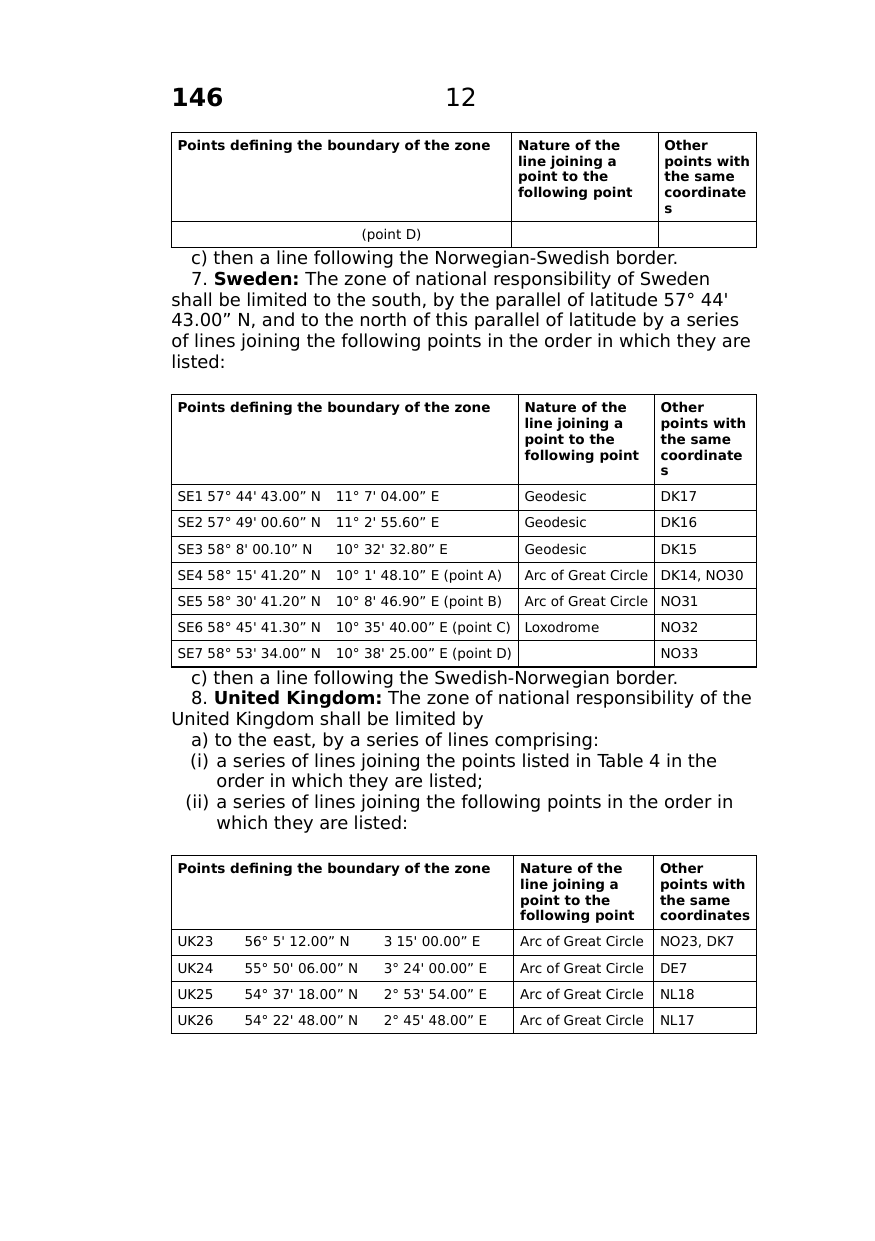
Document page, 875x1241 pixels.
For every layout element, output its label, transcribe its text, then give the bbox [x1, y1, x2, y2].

table_cell 11° 7' 04.00” E [330, 485, 518, 509]
table_cell [172, 222, 227, 247]
table_cell NO32 [655, 615, 756, 640]
table_header Points defining the boundary of the zone [172, 133, 511, 221]
table_cell [519, 641, 654, 666]
table_cell 10° 38' 25.00” E (point D) [330, 641, 518, 666]
table_cell 55° 50' 06.00” N [239, 956, 377, 981]
table_cell Geodesic [519, 511, 654, 536]
table_cell SE7 58° 53' 34.00” N [172, 641, 329, 666]
table_cell Loxodrome [519, 615, 654, 640]
table_cell DK17 [655, 485, 756, 509]
table_cell 11° 2' 55.60” E [330, 511, 518, 536]
table_header Nature of the line joining a point to the following point [514, 856, 653, 928]
table_cell DE7 [654, 956, 756, 981]
table_cell SE3 58° 8' 00.10” N [172, 537, 329, 562]
table_header Nature of the line joining a point to the following point [519, 395, 654, 483]
table_cell DK16 [655, 511, 756, 536]
text c) then a line following the Swedish-Norwegian border. [171, 668, 756, 688]
table_cell 3° 24' 00.00” E [378, 956, 513, 981]
table_header Nature of the line joining a point to the following point [512, 133, 658, 221]
table_cell 10° 32' 32.80” E [330, 537, 518, 562]
table_cell SE6 58° 45' 41.30” N [172, 615, 329, 640]
table_cell 56° 5' 12.00” N [239, 930, 377, 955]
table_cell [512, 222, 658, 247]
table_cell Geodesic [519, 537, 654, 562]
table_cell UK25 [172, 982, 238, 1007]
text 7. Sweden: The zone of national responsibility of Sweden shall be limited to the south, by the parallel of latitude 57° 44' 43.00” N, and to the north of this parallel of latitude by a series of lines joining the following points in the order in which they are listed: [171, 269, 756, 372]
table_cell NL17 [654, 1008, 756, 1033]
table_cell 10° 35' 40.00” E (point C) [330, 615, 518, 640]
table_cell NO23, DK7 [654, 930, 756, 955]
table_cell [659, 222, 756, 247]
text (ii) a series of lines joining the following points in the order in which they are listed: [171, 792, 756, 833]
table_cell DK15 [655, 537, 756, 562]
table_cell UK23 [172, 930, 238, 955]
table_cell SE5 58° 30' 41.20” N [172, 589, 329, 614]
table_cell NO31 [655, 589, 756, 614]
table_cell 54° 22' 48.00” N [239, 1008, 377, 1033]
table_cell 2° 53' 54.00” E [378, 982, 513, 1007]
table_cell DK14, NO30 [655, 563, 756, 588]
table_cell 10° 8' 46.90” E (point B) [330, 589, 518, 614]
table_cell SE4 58° 15' 41.20” N [172, 563, 329, 588]
table_cell UK26 [172, 1008, 238, 1033]
text a) to the east, by a series of lines comprising: [171, 730, 756, 750]
table_cell UK24 [172, 956, 238, 981]
table_cell Geodesic [519, 485, 654, 509]
text 8. United Kingdom: The zone of national responsibility of the United Kingdom shall be limited by [171, 688, 756, 730]
table_cell 54° 37' 18.00” N [239, 982, 377, 1007]
table_cell 10° 1' 48.10” E (point A) [330, 563, 518, 588]
table_cell SE1 57° 44' 43.00” N [172, 485, 329, 509]
table_cell NL18 [654, 982, 756, 1007]
table_header Other points with the same coordinates [654, 856, 756, 928]
table_header Other points with the same coordinates [655, 395, 756, 483]
table_header Points defining the boundary of the zone [172, 856, 513, 928]
table_cell Arc of Great Circle [514, 1008, 653, 1033]
table_header Other points with the same coordinates [659, 133, 756, 221]
table_cell [227, 222, 356, 247]
table_cell Arc of Great Circle [519, 563, 654, 588]
table_cell Arc of Great Circle [514, 930, 653, 955]
text c) then a line following the Norwegian-Swedish border. [171, 248, 756, 269]
text (i) a series of lines joining the points listed in Table 4 in the order in which they are listed; [171, 750, 756, 792]
table_cell 3 15' 00.00” E [378, 930, 513, 955]
table_cell Arc of Great Circle [514, 982, 653, 1007]
table_cell SE2 57° 49' 00.60” N [172, 511, 329, 536]
table_cell Arc of Great Circle [514, 956, 653, 981]
table_cell 2° 45' 48.00” E [378, 1008, 513, 1033]
table_cell Arc of Great Circle [519, 589, 654, 614]
table_cell (point D) [356, 222, 511, 247]
table_header Points defining the boundary of the zone [172, 395, 518, 483]
table_cell NO33 [655, 641, 756, 666]
